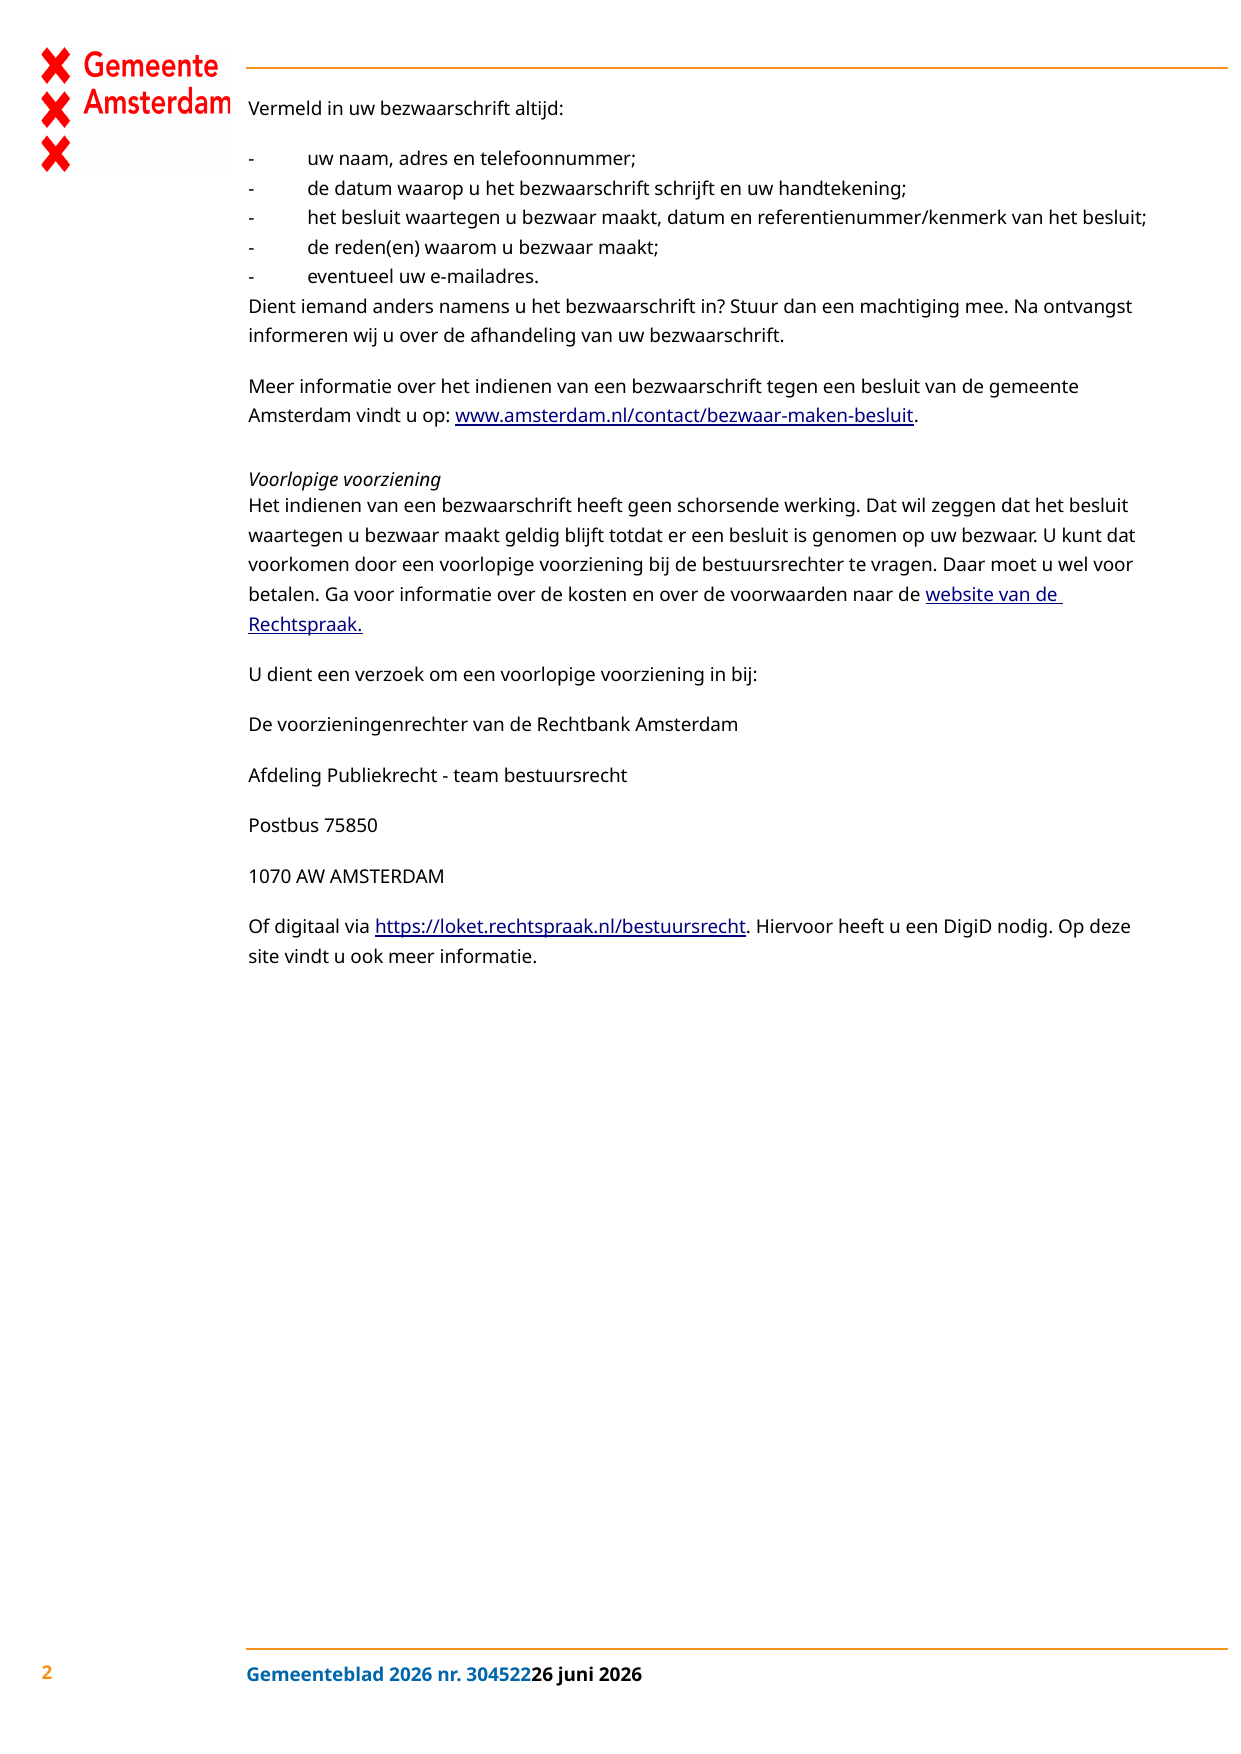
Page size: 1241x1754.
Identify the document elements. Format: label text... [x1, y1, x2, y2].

text Voorlopige voorziening [248, 467, 1152, 492]
text Meer informatie over het indienen van een bezwaarschrift tegen een besluit van de gemeente Amsterdam vindt u op: www.amsterdam.nl/contact/bezwaar-maken-besluit. [248, 373, 1152, 428]
list de reden(en) waarom u bezwaar maakt; [248, 234, 1152, 260]
text Vermeld in uw bezwaarschrift altijd: [248, 95, 1152, 121]
picture [41, 47, 231, 172]
list de datum waarop u het bezwaarschrift schrijft en uw handtekening; [248, 175, 1152, 201]
list het besluit waartegen u bezwaar maakt, datum en referentienummer/kenmerk van het besluit; [248, 204, 1152, 230]
text Afdeling Publiekrecht - team bestuursrecht [248, 762, 1152, 788]
text Postbus 75850 [248, 812, 1152, 838]
text 1070 AW AMSTERDAM [248, 863, 1152, 888]
text Dient iemand anders namens u het bezwaarschrift in? Stuur dan een machtiging mee. Na ontvangst informeren wij u over de afhandeling van uw bezwaarschrift. [248, 293, 1152, 348]
text U dient een verzoek om een voorlopige voorziening in bij: [248, 661, 1152, 687]
text De voorzieningenrechter van de Rechtbank Amsterdam [248, 712, 1152, 737]
text Of digitaal via https://loket.rechtspraak.nl/bestuursrecht. Hiervoor heeft u een DigiD nodig. Op deze site vindt u ook meer informatie. [248, 913, 1152, 968]
list eventueel uw e-mailadres. [248, 263, 1152, 289]
list uw naam, adres en telefoonnummer; [248, 145, 1152, 171]
text Het indienen van een bezwaarschrift heeft geen schorsende werking. Dat wil zeggen dat het besluit waartegen u bezwaar maakt geldig blijft totdat er een besluit is genomen op uw bezwaar. U kunt dat voorkomen door een voorlopige voorziening bij de bestuursrechter te vragen. Daar moet u wel voor betalen. Ga voor informatie over de kosten en over de voorwaarden naar de website van de Rechtspraak. [248, 492, 1152, 636]
